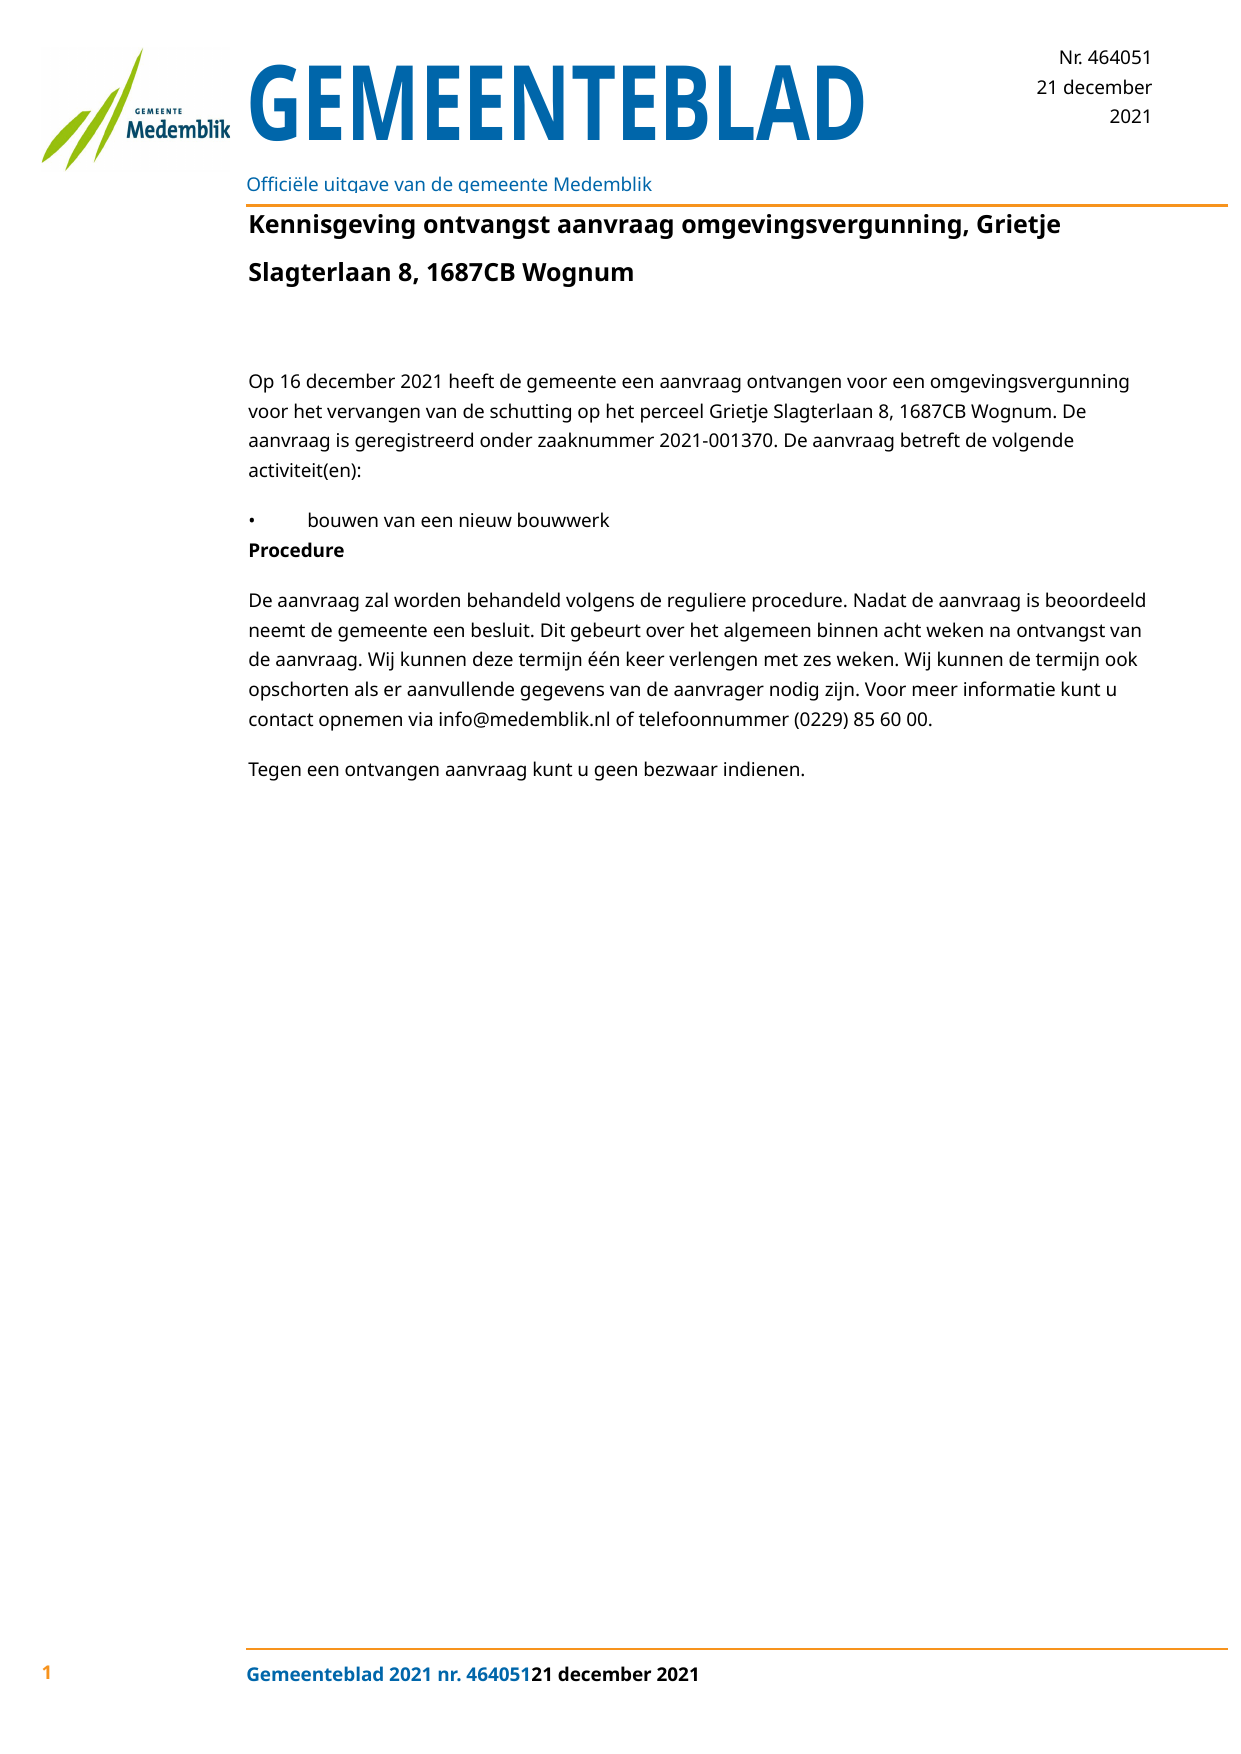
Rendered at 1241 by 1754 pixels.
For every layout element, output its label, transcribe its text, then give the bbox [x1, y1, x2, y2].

text Procedure [248, 537, 1152, 563]
text Kennisgeving ontvangst aanvraag omgevingsvergunning, Grietje Slagterlaan 8, 1687CB Wognum [248, 207, 1152, 288]
text Op 16 december 2021 heeft de gemeente een aanvraag ontvangen voor een omgevingsvergunning voor het vervangen van de schutting op het perceel Grietje Slagterlaan 8, 1687CB Wognum. De aanvraag is geregistreerd onder zaaknummer 2021-001370. De aanvraag betreft de volgende activiteit(en): [248, 368, 1152, 483]
list bouwen van een nieuw bouwwerk [248, 507, 1152, 533]
text Tegen een ontvangen aanvraag kunt u geen bezwaar indienen. [248, 756, 1152, 782]
picture [41, 47, 231, 172]
text De aanvraag zal worden behandeld volgens de reguliere procedure. Nadat de aanvraag is beoordeeld neemt de gemeente een besluit. Dit gebeurt over het algemeen binnen acht weken na ontvangst van de aanvraag. Wij kunnen deze termijn één keer verlengen met zes weken. Wij kunnen de termijn ook opschorten als er aanvullende gegevens van de aanvrager nodig zijn. Voor meer informatie kunt u contact opnemen via info@medemblik.nl of telefoonnummer (0229) 85 60 00. [248, 587, 1152, 732]
